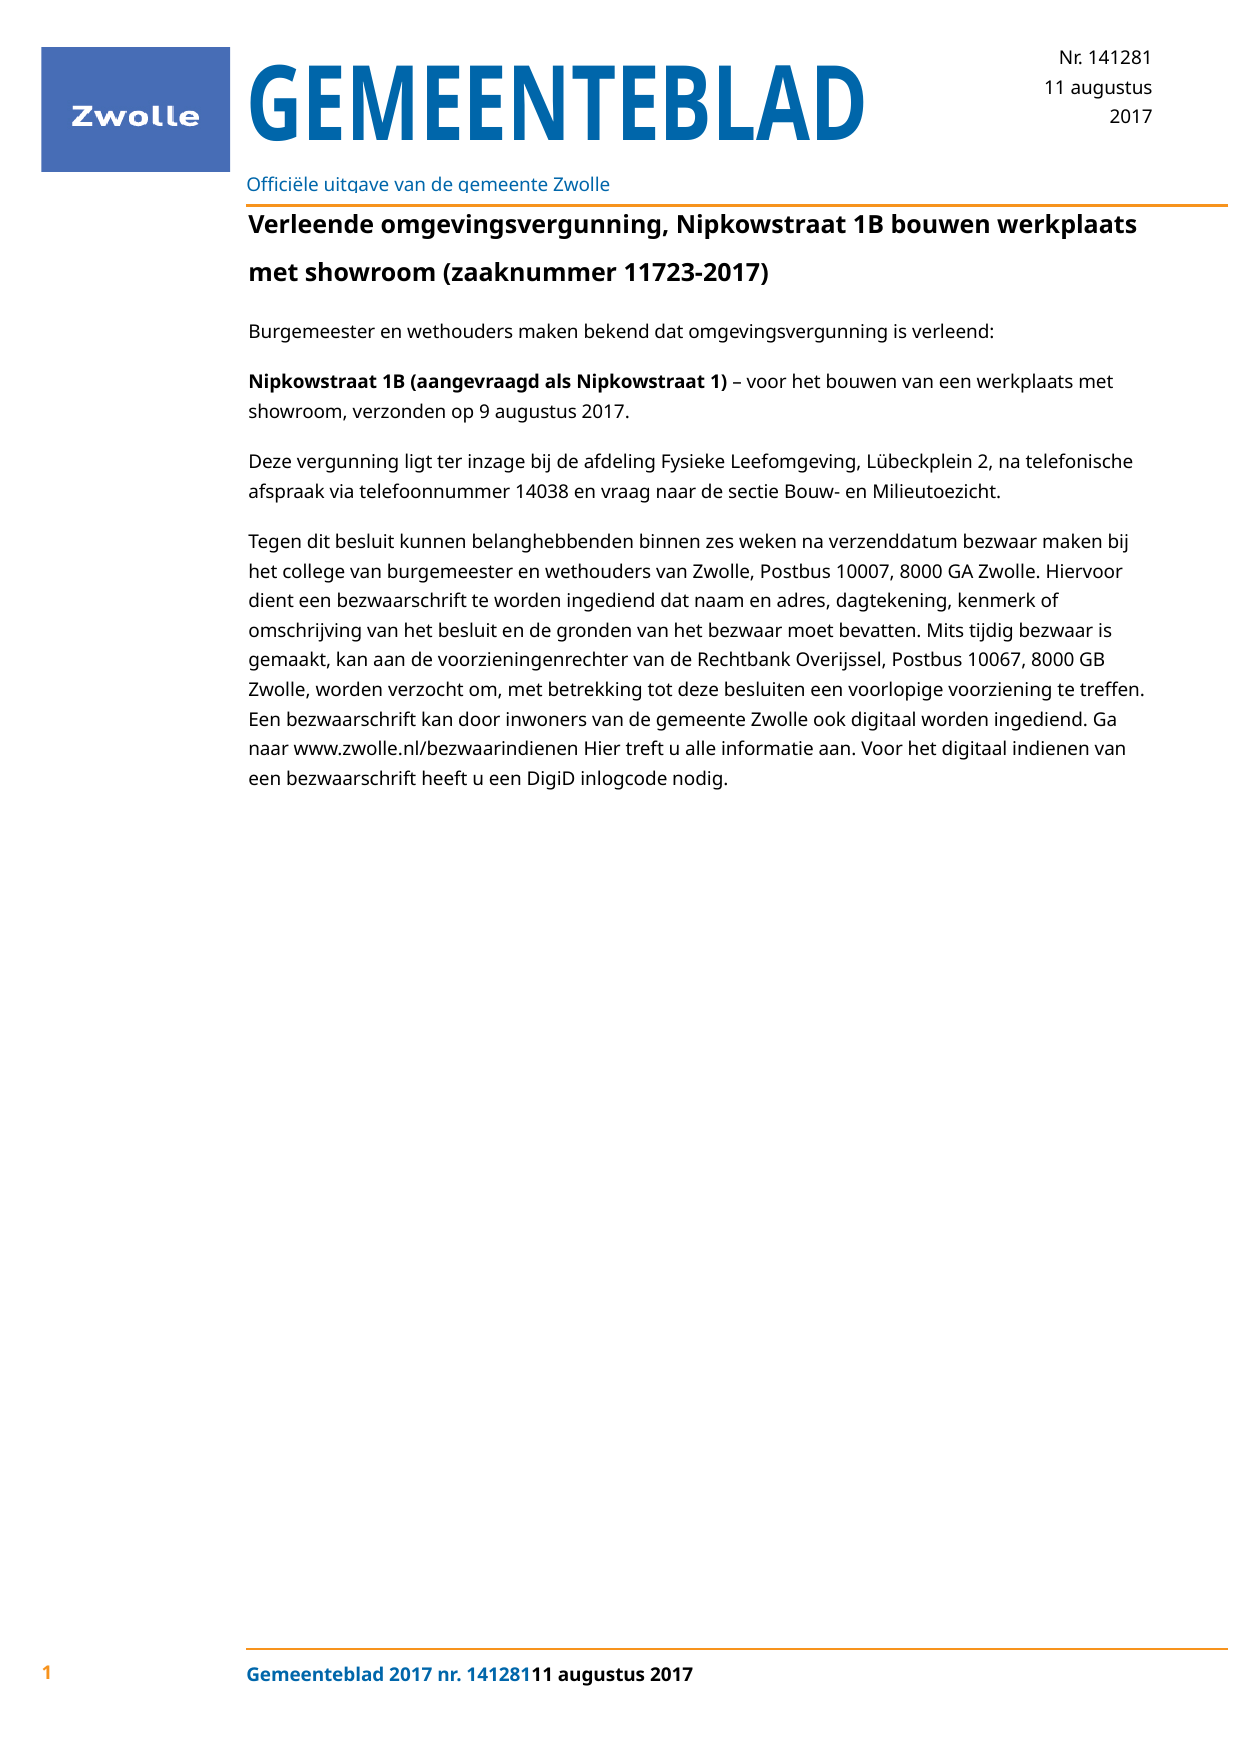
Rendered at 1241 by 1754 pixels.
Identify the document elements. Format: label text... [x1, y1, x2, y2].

text Tegen dit besluit kunnen belanghebbenden binnen zes weken na verzenddatum bezwaar maken bij het college van burgemeester en wethouders van Zwolle, Postbus 10007, 8000 GA Zwolle. Hiervoor dient een bezwaarschrift te worden ingediend dat naam en adres, dagtekening, kenmerk of omschrijving van het besluit en de gronden van het bezwaar moet bevatten. Mits tijdig bezwaar is gemaakt, kan aan de voorzieningenrechter van de Rechtbank Overijssel, Postbus 10067, 8000 GB Zwolle, worden verzocht om, met betrekking tot deze besluiten een voorlopige voorziening te treffen. Een bezwaarschrift kan door inwoners van de gemeente Zwolle ook digitaal worden ingediend. Ga naar www.zwolle.nl/bezwaarindienen Hier treft u alle informatie aan. Voor het digitaal indienen van een bezwaarschrift heeft u een DigiD inlogcode nodig. [248, 528, 1152, 791]
text Deze vergunning ligt ter inzage bij de afdeling Fysieke Leefomgeving, Lübeckplein 2, na telefonische afspraak via telefoonnummer 14038 en vraag naar de sectie Bouw- en Milieutoezicht. [248, 448, 1152, 504]
text Nipkowstraat 1B (aangevraagd als Nipkowstraat 1) – voor het bouwen van een werkplaats met showroom, verzonden op 9 augustus 2017. [248, 368, 1152, 424]
text Burgemeester en wethouders maken bekend dat omgevingsvergunning is verleend: [248, 318, 1152, 344]
picture [41, 47, 231, 172]
text Verleende omgevingsvergunning, Nipkowstraat 1B bouwen werkplaats met showroom (zaaknummer 11723-2017) [248, 207, 1152, 288]
